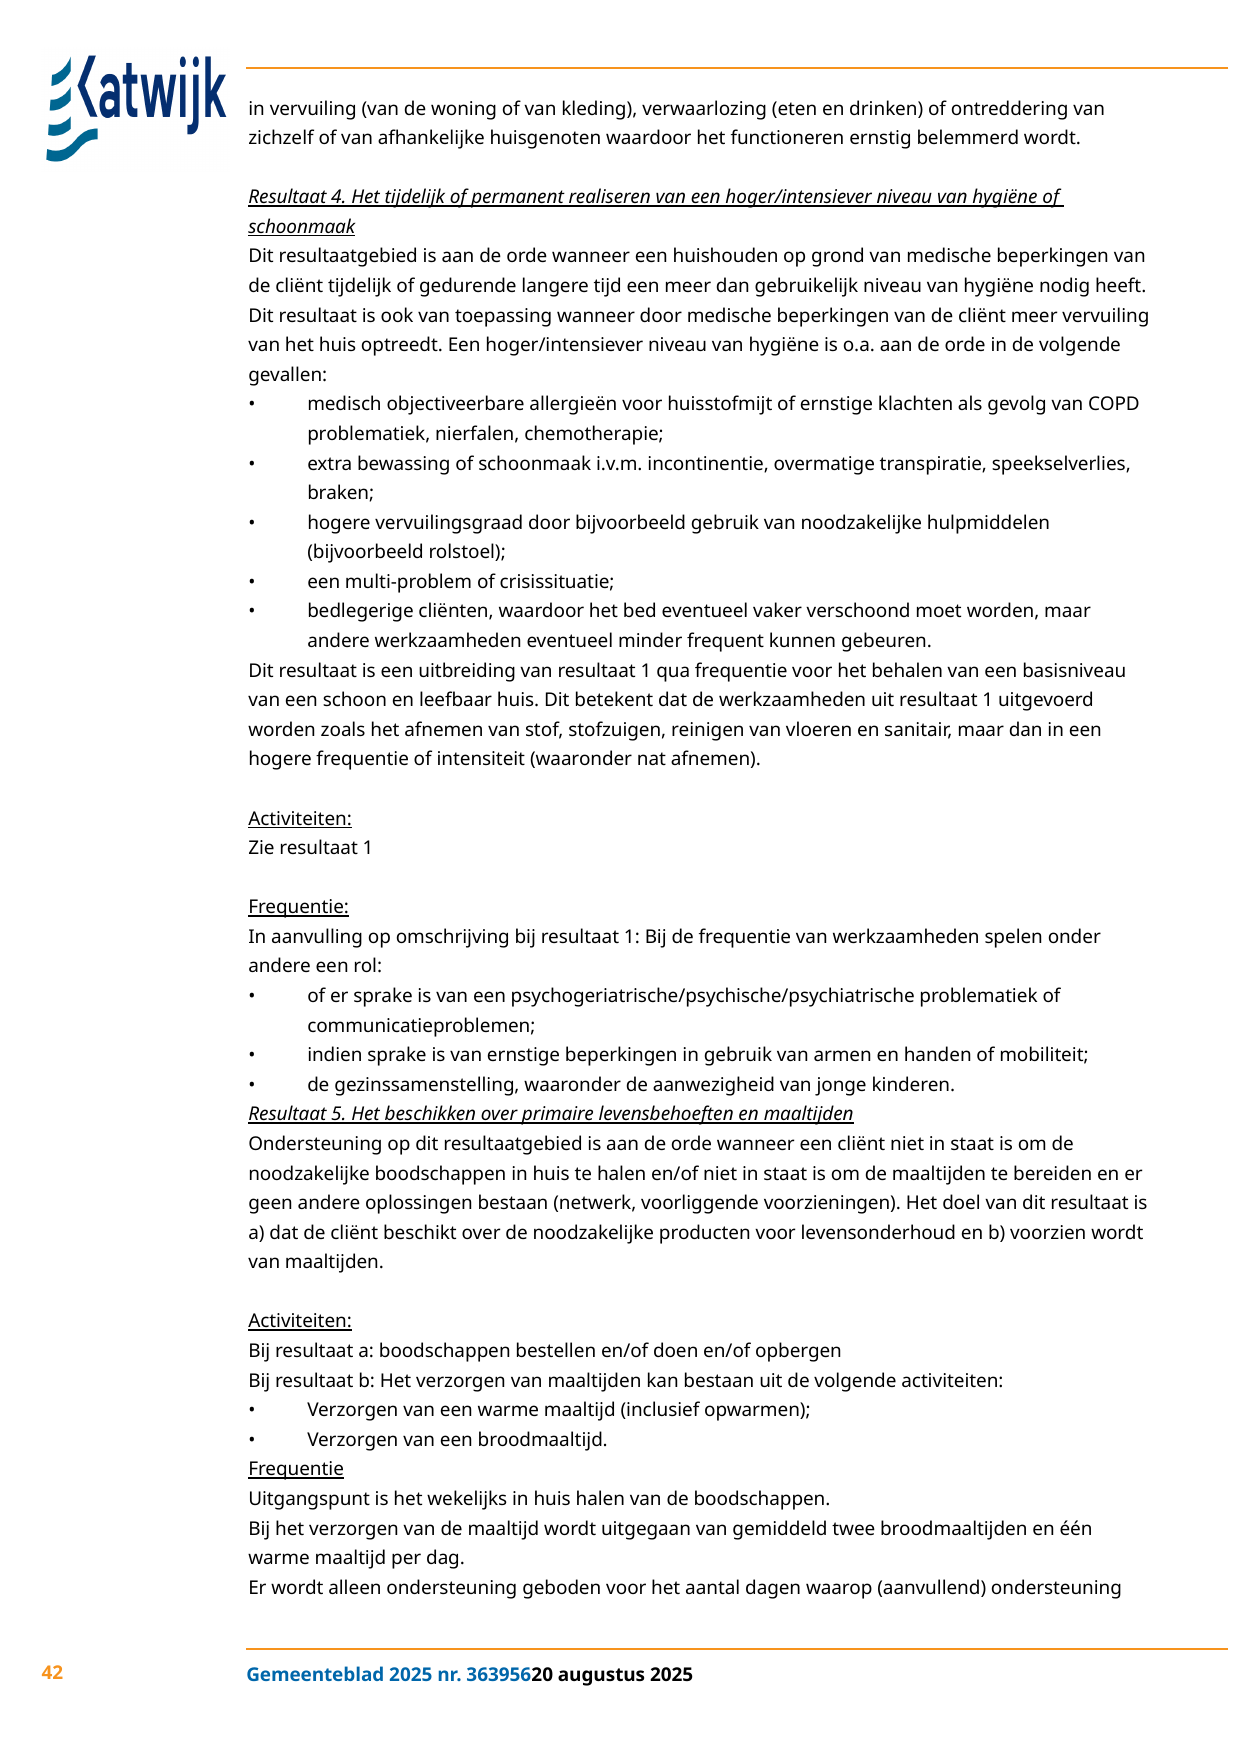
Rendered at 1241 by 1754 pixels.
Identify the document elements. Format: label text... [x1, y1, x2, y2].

list de gezinssamenstelling, waaronder de aanwezigheid van jonge kinderen. [248, 1071, 1152, 1097]
text in vervuiling (van de woning of van kleding), verwaarlozing (eten en drinken) of ontreddering van zichzelf of van afhankelijke huisgenoten waardoor het functioneren ernstig belemmerd wordt. [248, 95, 1152, 150]
text Er wordt alleen ondersteuning geboden voor het aantal dagen waarop (aanvullend) ondersteuning [248, 1574, 1152, 1600]
text Dit resultaatgebied is aan de orde wanneer een huishouden op grond van medische beperkingen van de cliënt tijdelijk of gedurende langere tijd een meer dan gebruikelijk niveau van hygiëne nodig heeft. Dit resultaat is ook van toepassing wanneer door medische beperkingen van de cliënt meer vervuiling van het huis optreedt. Een hoger/intensiever niveau van hygiëne is o.a. aan de orde in de volgende gevallen: [248, 243, 1152, 387]
text Zie resultaat 1 [248, 834, 1152, 860]
text Frequentie: [248, 893, 1152, 919]
list hogere vervuilingsgraad door bijvoorbeeld gebruik van noodzakelijke hulpmiddelen (bijvoorbeeld rolstoel); [248, 509, 1152, 564]
list indien sprake is van ernstige beperkingen in gebruik van armen en handen of mobiliteit; [248, 1041, 1152, 1067]
text Dit resultaat is een uitbreiding van resultaat 1 qua frequentie voor het behalen van een basisniveau van een schoon en leefbaar huis. Dit betekent dat de werkzaamheden uit resultaat 1 uitgevoerd worden zoals het afnemen van stof, stofzuigen, reinigen van vloeren en sanitair, maar dan in een hogere frequentie of intensiteit (waaronder nat afnemen). [248, 657, 1152, 771]
text Uitgangspunt is het wekelijks in huis halen van de boodschappen. [248, 1485, 1152, 1511]
text Resultaat 5. Het beschikken over primaire levensbehoeften en maaltijden [248, 1101, 1152, 1126]
list een multi-problem of crisissituatie; [248, 568, 1152, 594]
list bedlegerige cliënten, waardoor het bed eventueel vaker verschoond moet worden, maar andere werkzaamheden eventueel minder frequent kunnen gebeuren. [248, 598, 1152, 653]
list medisch objectiveerbare allergieën voor huisstofmijt of ernstige klachten als gevolg van COPD problematiek, nierfalen, chemotherapie; [248, 391, 1152, 446]
text Bij resultaat b: Het verzorgen van maaltijden kan bestaan uit de volgende activiteiten: [248, 1367, 1152, 1393]
text Activiteiten: [248, 1308, 1152, 1333]
text Activiteiten: [248, 805, 1152, 831]
text Bij resultaat a: boodschappen bestellen en/of doen en/of opbergen [248, 1337, 1152, 1363]
list extra bewassing of schoonmaak i.v.m. incontinentie, overmatige transpiratie, speekselverlies, braken; [248, 450, 1152, 505]
text Frequentie [248, 1456, 1152, 1481]
list of er sprake is van een psychogeriatrische/psychische/psychiatrische problematiek of communicatieproblemen; [248, 982, 1152, 1038]
text Ondersteuning op dit resultaatgebied is aan de orde wanneer een cliënt niet in staat is om de noodzakelijke boodschappen in huis te halen en/of niet in staat is om de maaltijden te bereiden en er geen andere oplossingen bestaan (netwerk, voorliggende voorzieningen). Het doel van dit resultaat is a) dat de cliënt beschikt over de noodzakelijke producten voor levensonderhoud en b) voorzien wordt van maaltijden. [248, 1130, 1152, 1274]
list Verzorgen van een warme maaltijd (inclusief opwarmen); [248, 1396, 1152, 1422]
list Verzorgen van een broodmaaltijd. [248, 1426, 1152, 1452]
text Bij het verzorgen van de maaltijd wordt uitgegaan van gemiddeld twee broodmaaltijden en één warme maaltijd per dag. [248, 1515, 1152, 1570]
text In aanvulling op omschrijving bij resultaat 1: Bij de frequentie van werkzaamheden spelen onder andere een rol: [248, 923, 1152, 978]
text Resultaat 4. Het tijdelijk of permanent realiseren van een hoger/intensiever niveau van hygiëne of schoonmaak [248, 183, 1152, 239]
picture [41, 47, 231, 172]
